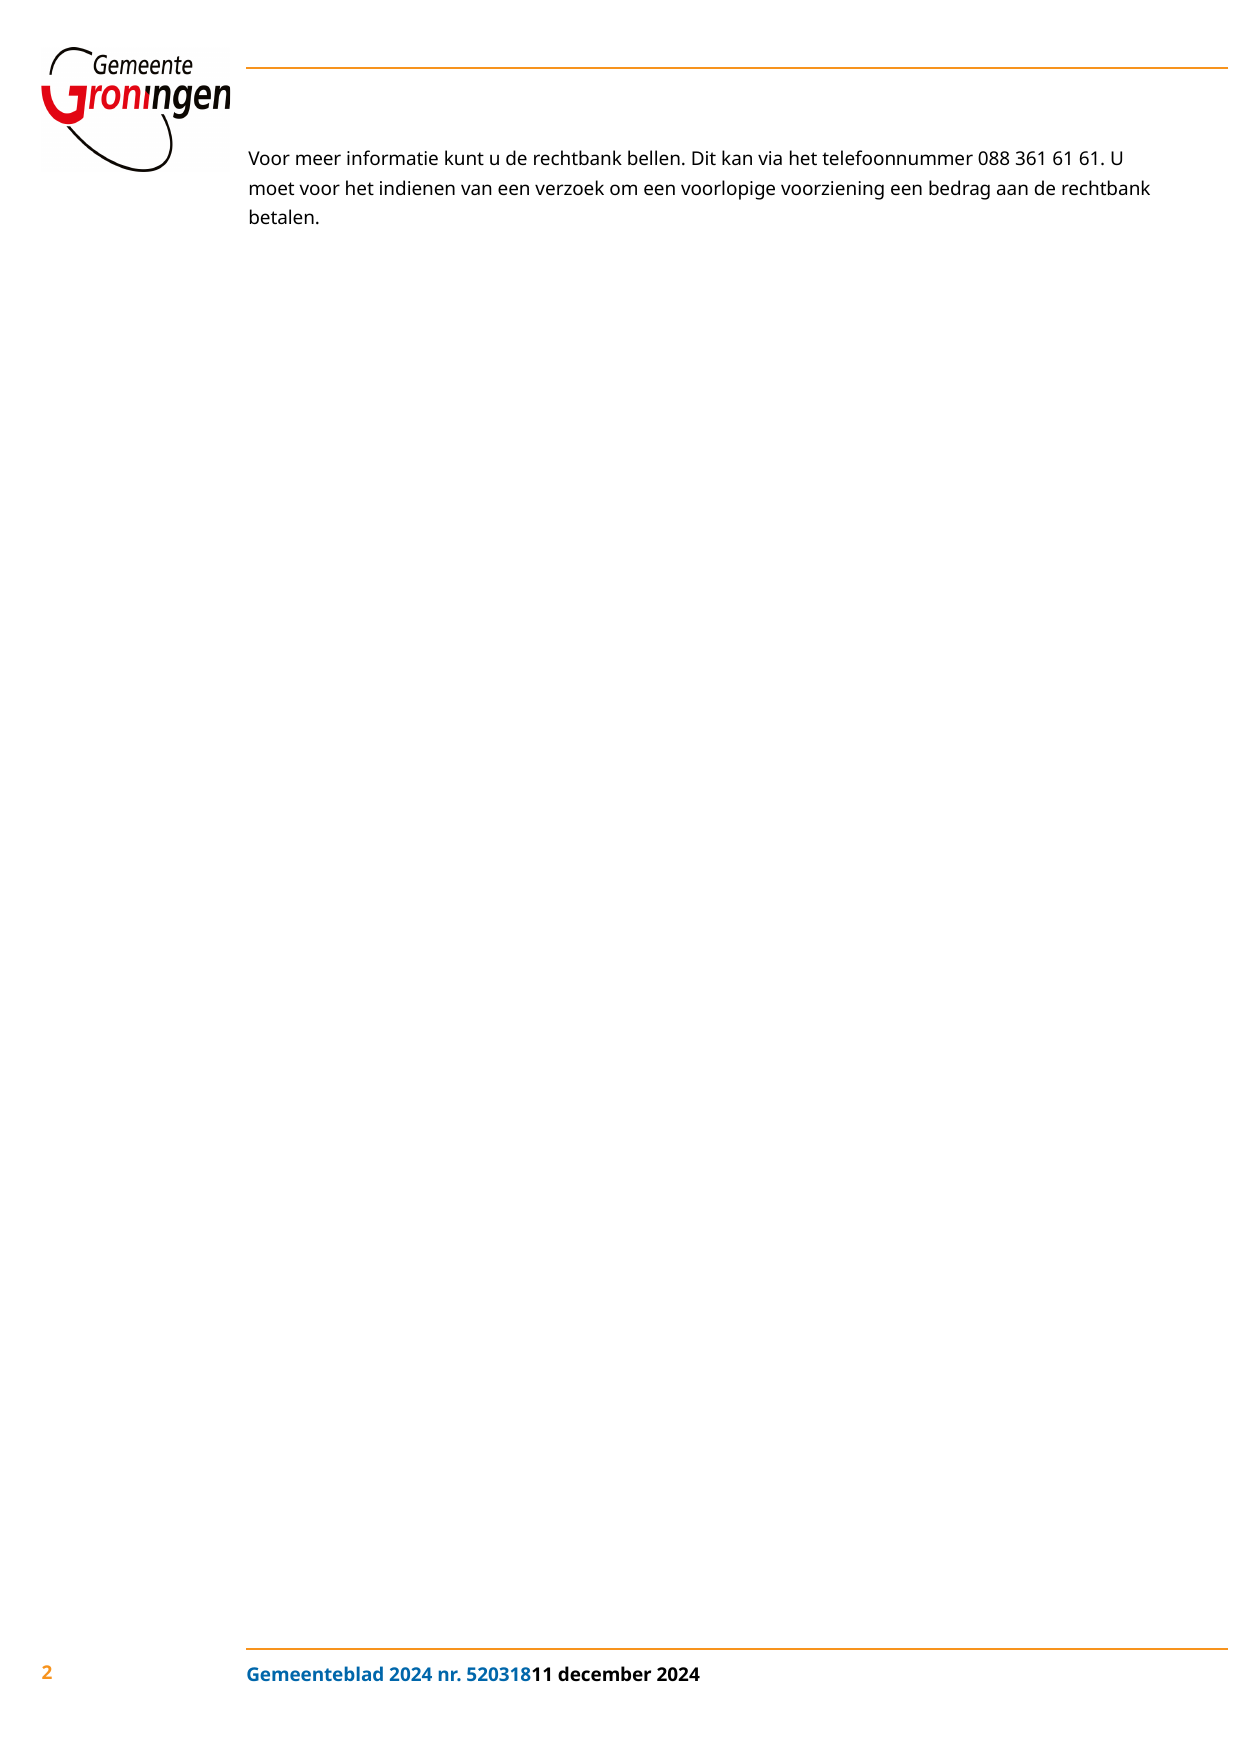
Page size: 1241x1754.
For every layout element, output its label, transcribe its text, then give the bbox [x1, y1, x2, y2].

text Voor meer informatie kunt u de rechtbank bellen. Dit kan via het telefoonnummer 088 361 61 61. U moet voor het indienen van een verzoek om een voorlopige voorziening een bedrag aan de rechtbank betalen. [248, 145, 1152, 230]
picture [41, 47, 231, 172]
